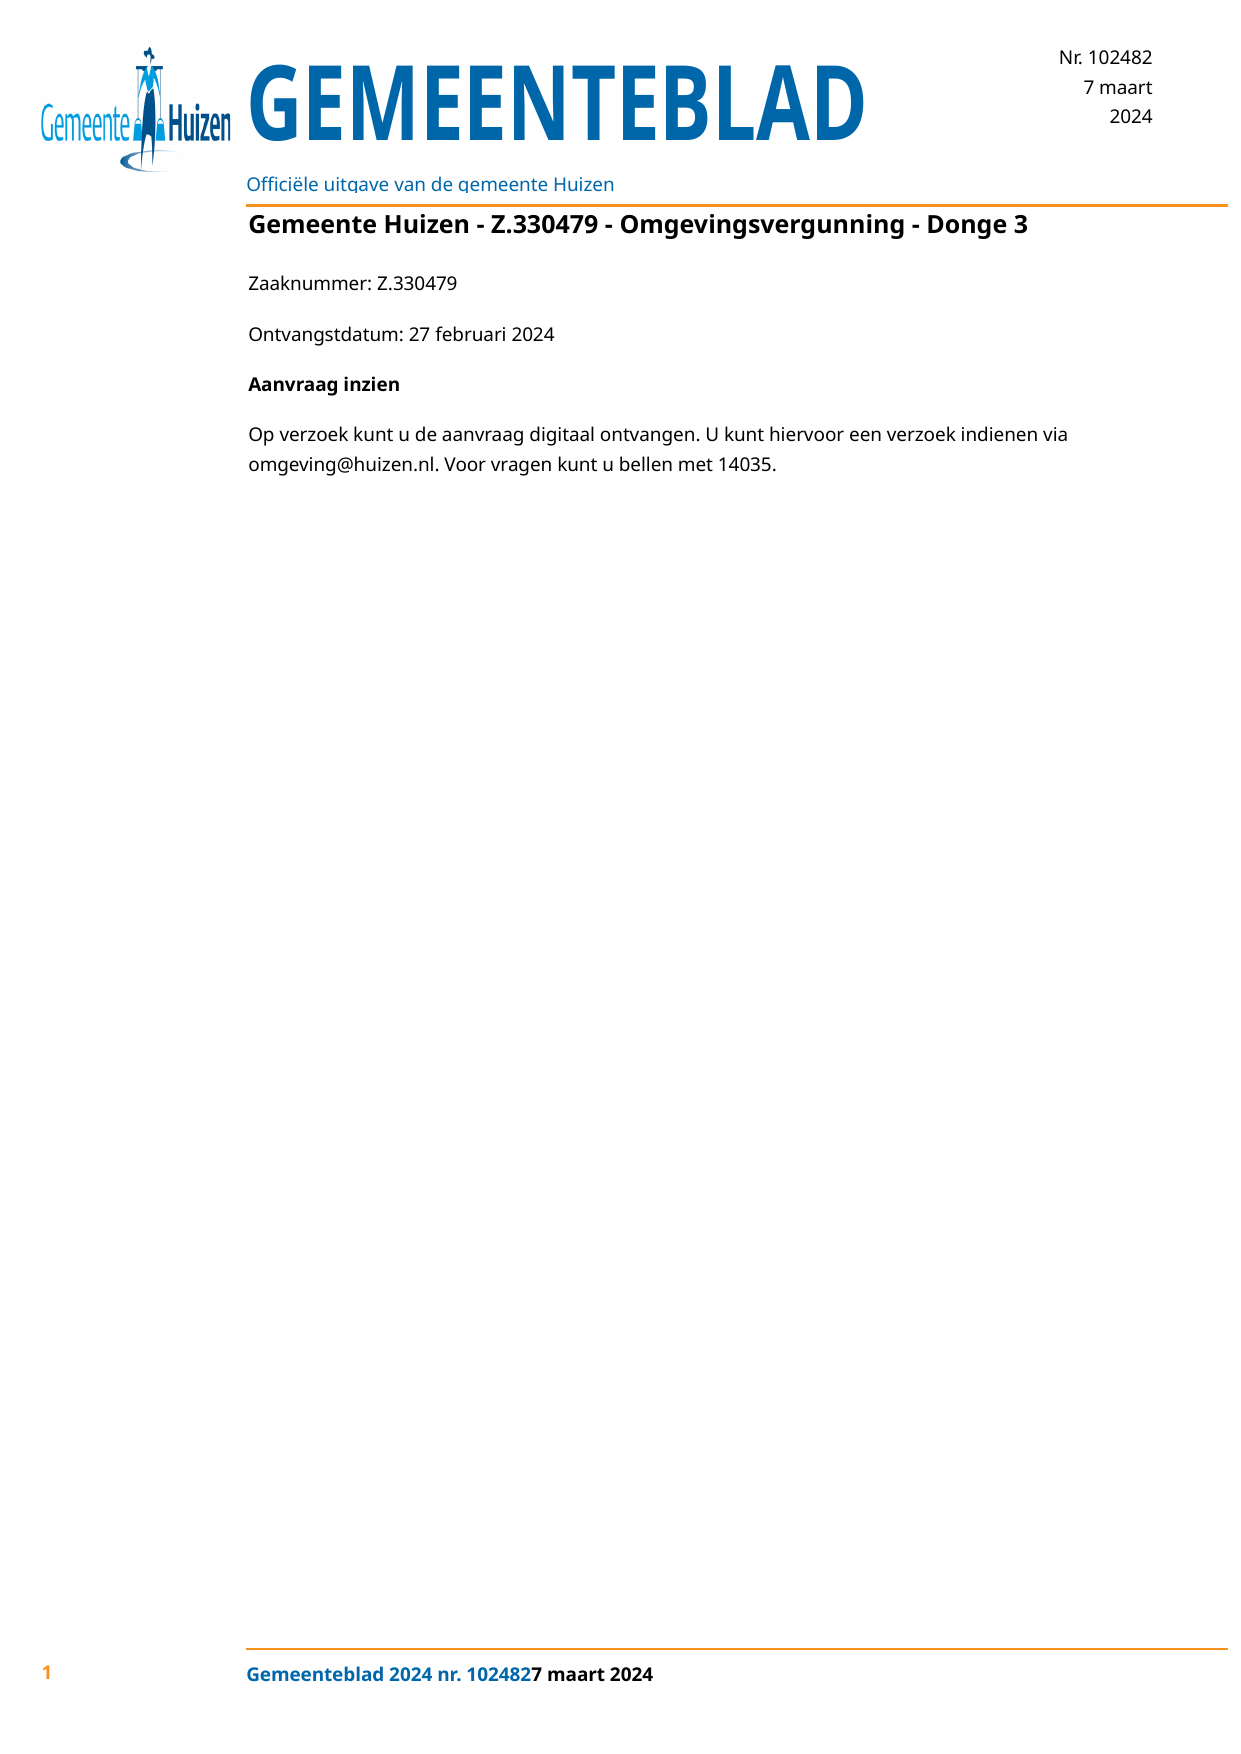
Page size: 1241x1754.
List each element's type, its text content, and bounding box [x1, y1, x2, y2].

text Zaaknummer: Z.330479 [248, 270, 1152, 296]
text Aanvraag inzien [248, 371, 1152, 397]
picture [41, 47, 231, 172]
text Gemeente Huizen - Z.330479 - Omgevingsvergunning - Donge 3 [248, 207, 1152, 241]
text Op verzoek kunt u de aanvraag digitaal ontvangen. U kunt hiervoor een verzoek indienen via omgeving@huizen.nl. Voor vragen kunt u bellen met 14035. [248, 422, 1152, 477]
text Ontvangstdatum: 27 februari 2024 [248, 321, 1152, 346]
